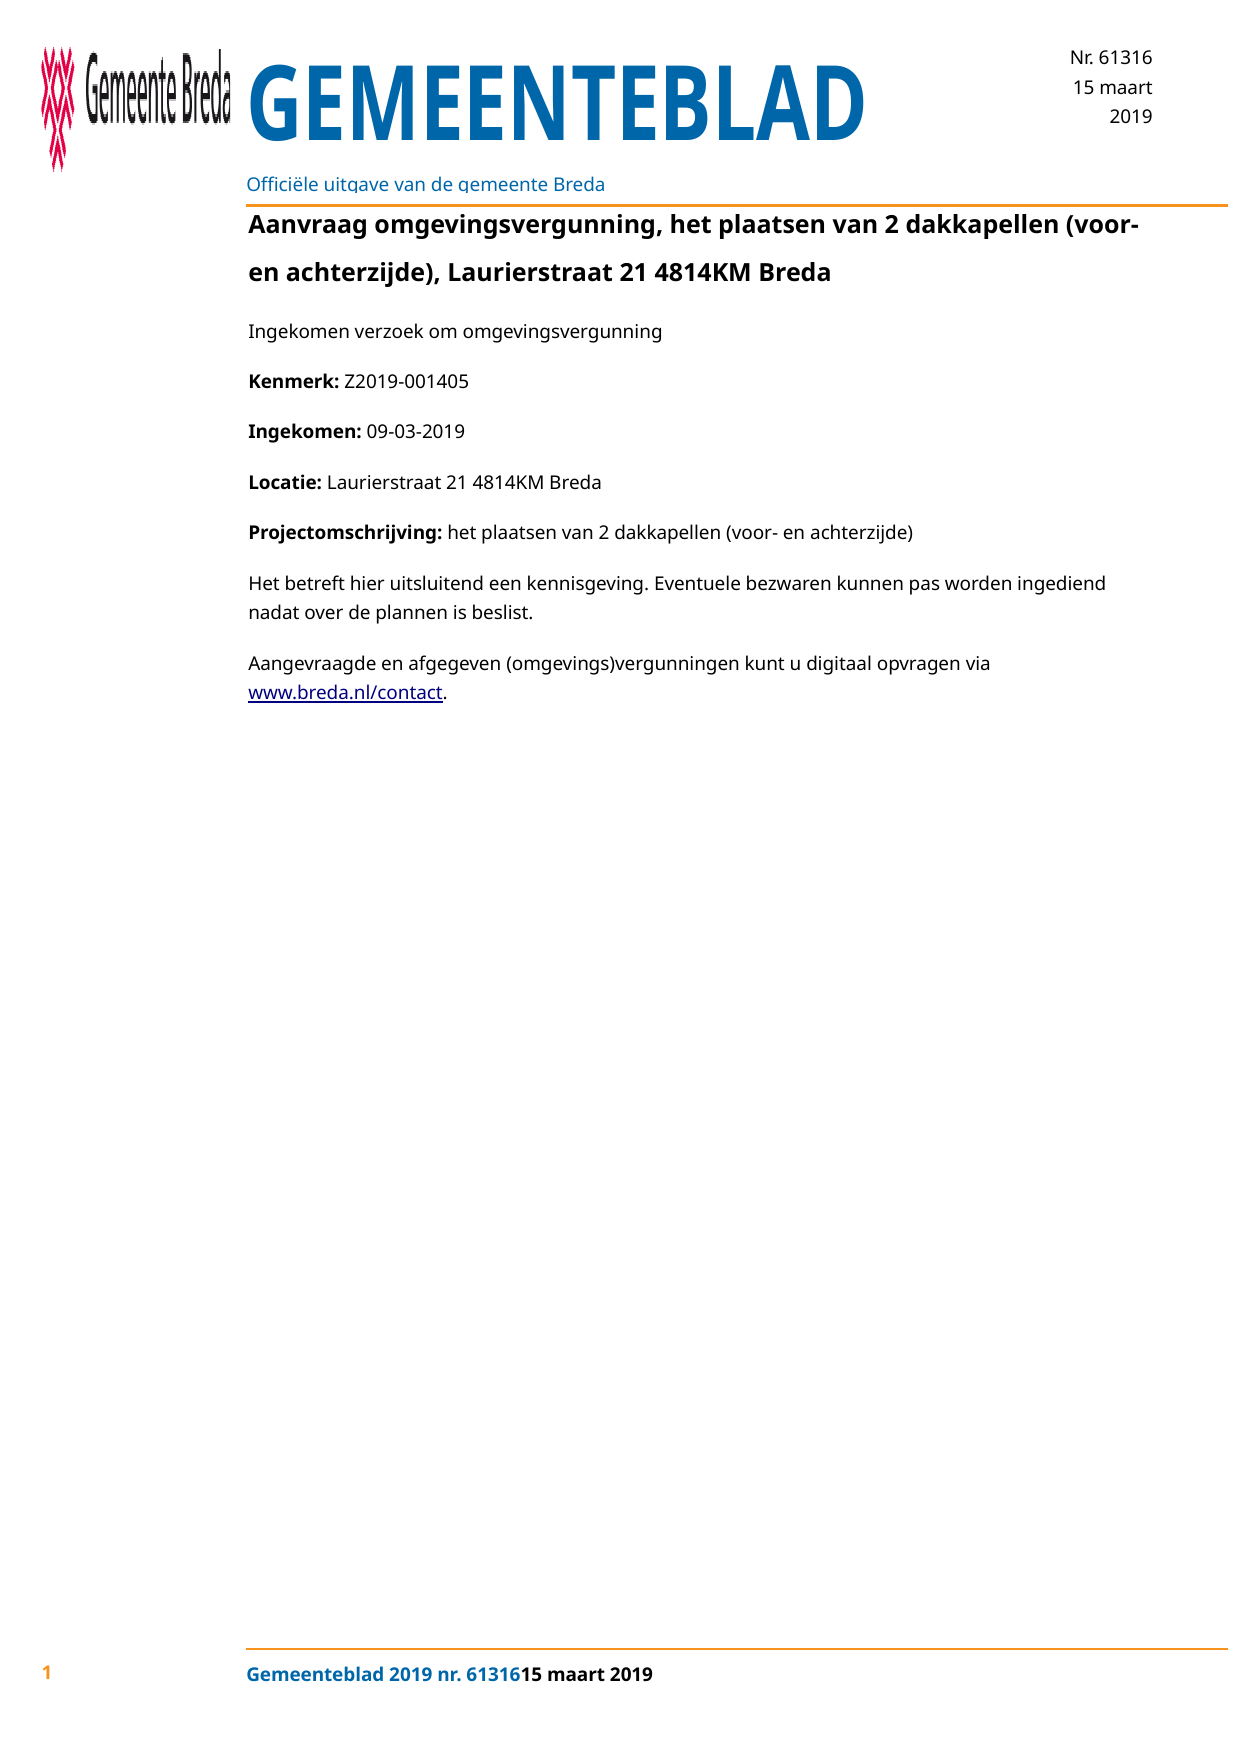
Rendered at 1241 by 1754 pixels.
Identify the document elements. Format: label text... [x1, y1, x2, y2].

text Locatie: Laurierstraat 21 4814KM Breda [248, 469, 1152, 495]
text Projectomschrijving: het plaatsen van 2 dakkapellen (voor- en achterzijde) [248, 519, 1152, 545]
picture [41, 47, 231, 172]
text Aanvraag omgevingsvergunning, het plaatsen van 2 dakkapellen (voor- en achterzijde), Laurierstraat 21 4814KM Breda [248, 207, 1152, 288]
text Aangevraagde en afgegeven (omgevings)vergunningen kunt u digitaal opvragen via www.breda.nl/contact. [248, 650, 1152, 705]
text Kenmerk: Z2019-001405 [248, 368, 1152, 394]
text Ingekomen verzoek om omgevingsvergunning [248, 318, 1152, 344]
text Het betreft hier uitsluitend een kennisgeving. Eventuele bezwaren kunnen pas worden ingediend nadat over de plannen is beslist. [248, 570, 1152, 625]
text Ingekomen: 09-03-2019 [248, 419, 1152, 444]
